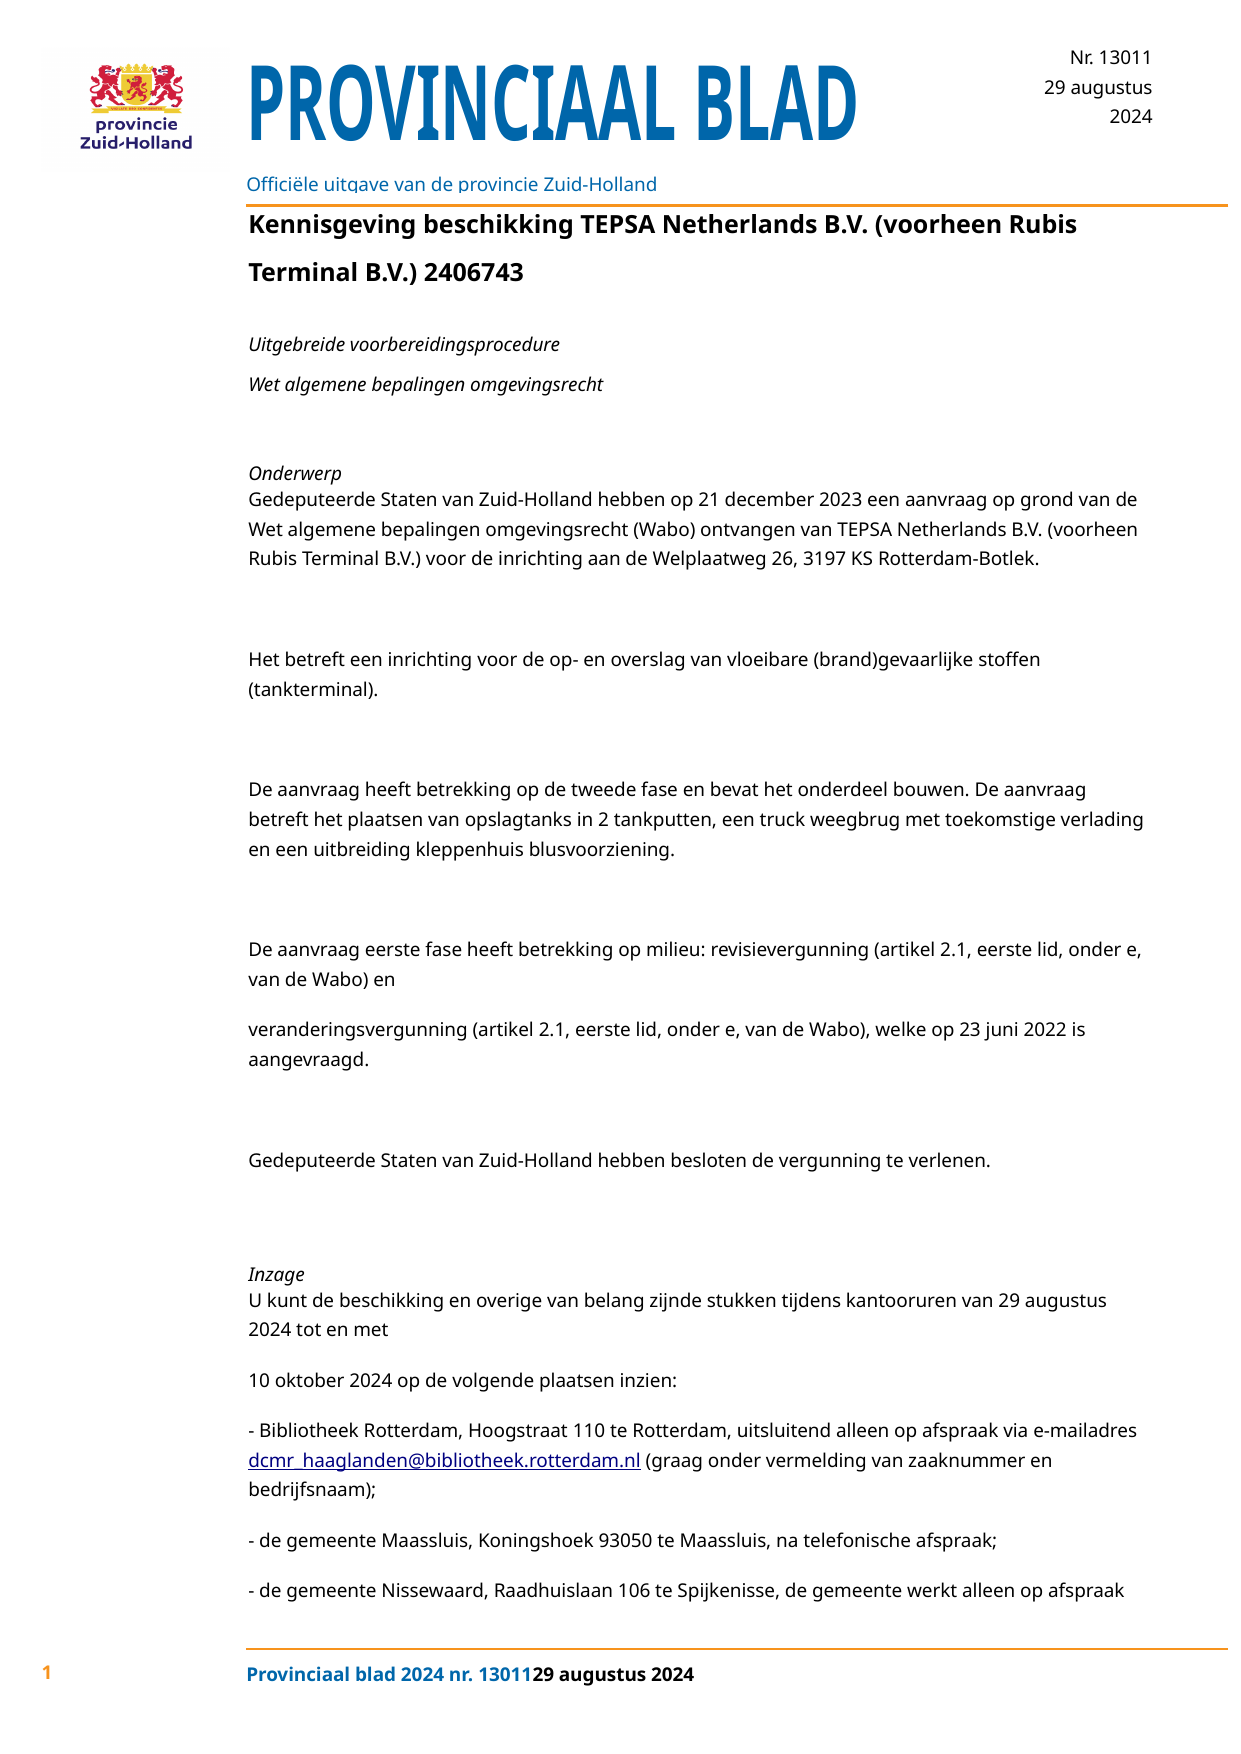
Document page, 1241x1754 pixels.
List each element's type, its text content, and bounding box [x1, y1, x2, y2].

text U kunt de beschikking en overige van belang zijnde stukken tijdens kantooruren van 29 augustus 2024 tot en met [248, 1287, 1152, 1342]
text Gedeputeerde Staten van Zuid-Holland hebben op 21 december 2023 een aanvraag op grond van de Wet algemene bepalingen omgevingsrecht (Wabo) ontvangen van TEPSA Netherlands B.V. (voorheen Rubis Terminal B.V.) voor de inrichting aan de Welplaatweg 26, 3197 KS Rotterdam-Botlek. [248, 486, 1152, 571]
text Kennisgeving beschikking TEPSA Netherlands B.V. (voorheen Rubis Terminal B.V.) 2406743 [248, 207, 1152, 288]
text - de gemeente Nissewaard, Raadhuislaan 106 te Spijkenisse, de gemeente werkt alleen op afspraak [248, 1577, 1152, 1603]
text Gedeputeerde Staten van Zuid-Holland hebben besloten de vergunning te verlenen. [248, 1147, 1152, 1173]
text - de gemeente Maassluis, Koningshoek 93050 te Maassluis, na telefonische afspraak; [248, 1527, 1152, 1553]
text veranderingsvergunning (artikel 2.1, eerste lid, onder e, van de Wabo), welke op 23 juni 2022 is aangevraagd. [248, 1017, 1152, 1072]
text - Bibliotheek Rotterdam, Hoogstraat 110 te Rotterdam, uitsluitend alleen op afspraak via e-mailadres dcmr_haaglanden@bibliotheek.rotterdam.nl (graag onder vermelding van zaaknummer en bedrijfsnaam); [248, 1417, 1152, 1502]
text Onderwerp [248, 460, 1152, 486]
text 10 oktober 2024 op de volgende plaatsen inzien: [248, 1367, 1152, 1393]
text De aanvraag eerste fase heeft betrekking op milieu: revisievergunning (artikel 2.1, eerste lid, onder e, van de Wabo) en [248, 937, 1152, 992]
text Het betreft een inrichting voor de op- en overslag van vloeibare (brand)gevaarlijke stoffen (tankterminal). [248, 646, 1152, 701]
text Uitgebreide voorbereidingsprocedure [248, 331, 1152, 357]
text Wet algemene bepalingen omgevingsrecht [248, 371, 1152, 396]
text De aanvraag heeft betrekking op de tweede fase en bevat het onderdeel bouwen. De aanvraag betreft het plaatsen van opslagtanks in 2 tankputten, een truck weegbrug met toekomstige verlading en een uitbreiding kleppenhuis blusvoorziening. [248, 777, 1152, 861]
text Inzage [248, 1261, 1152, 1287]
picture [41, 47, 231, 172]
